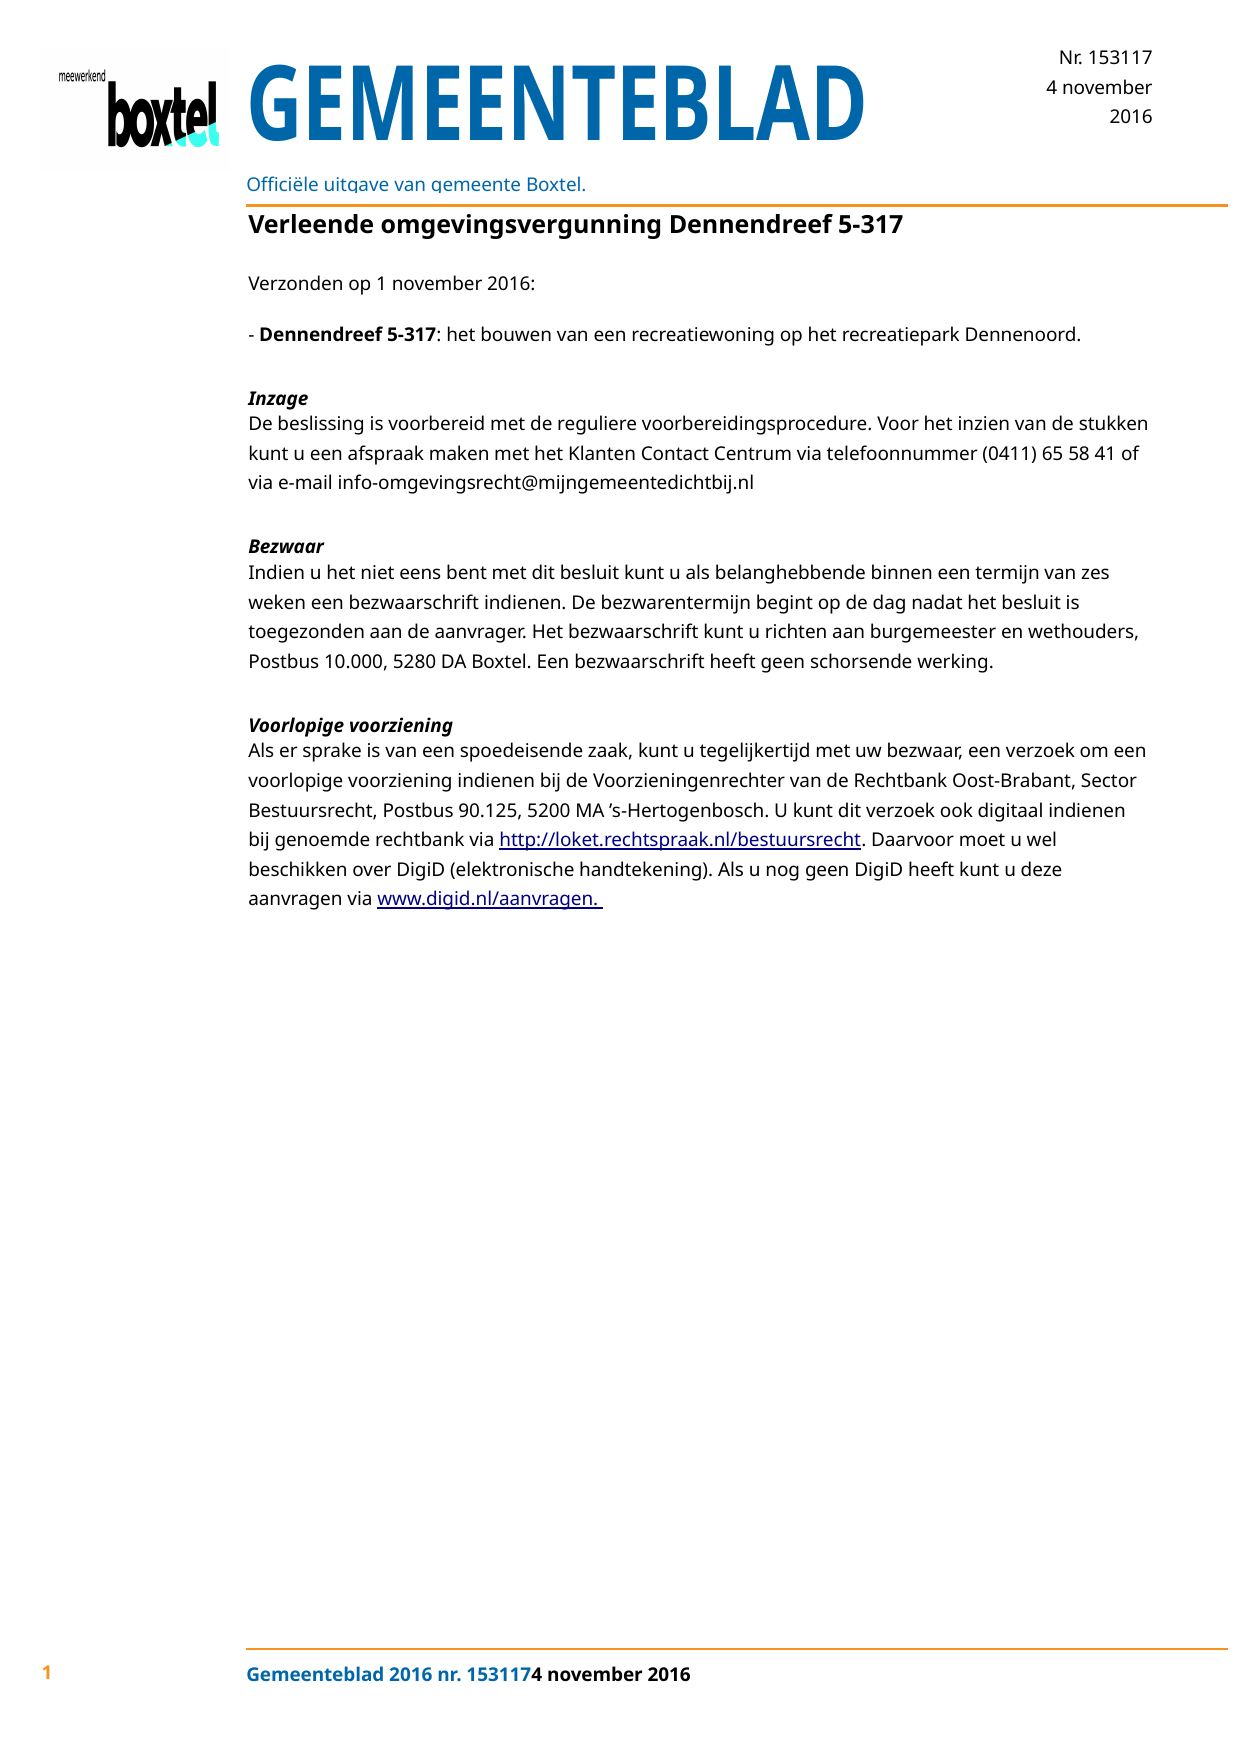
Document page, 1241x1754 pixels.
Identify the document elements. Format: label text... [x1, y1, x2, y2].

text Als er sprake is van een spoedeisende zaak, kunt u tegelijkertijd met uw bezwaar, een verzoek om een voorlopige voorziening indienen bij de Voorzieningenrechter van de Rechtbank Oost-Brabant, Sector Bestuursrecht, Postbus 90.125, 5200 MA ’s-Hertogenbosch. U kunt dit verzoek ook digitaal indienen bij genoemde rechtbank via http://loket.rechtspraak.nl/bestuursrecht. Daarvoor moet u wel beschikken over DigiD (elektronische handtekening). Als u nog geen DigiD heeft kunt u deze aanvragen via www.digid.nl/aanvragen. [248, 738, 1152, 911]
text Inzage [248, 385, 1152, 410]
picture [41, 47, 231, 172]
text Bezwaar [248, 533, 1152, 559]
text Voorlopige voorziening [248, 712, 1152, 738]
text De beslissing is voorbereid met de reguliere voorbereidingsprocedure. Voor het inzien van de stukken kunt u een afspraak maken met het Klanten Contact Centrum via telefoonnummer (0411) 65 58 41 of via e-mail info-omgevingsrecht@mijngemeentedichtbij.nl [248, 410, 1152, 495]
text Indien u het niet eens bent met dit besluit kunt u als belanghebbende binnen een termijn van zes weken een bezwaarschrift indienen. De bezwarentermijn begint op de dag nadat het besluit is toegezonden aan de aanvrager. Het bezwaarschrift kunt u richten aan burgemeester en wethouders, Postbus 10.000, 5280 DA Boxtel. Een bezwaarschrift heeft geen schorsende werking. [248, 559, 1152, 674]
text Verzonden op 1 november 2016: [248, 270, 1152, 296]
text - Dennendreef 5-317: het bouwen van een recreatiewoning op het recreatiepark Dennenoord. [248, 321, 1152, 346]
text Verleende omgevingsvergunning Dennendreef 5-317 [248, 207, 1152, 241]
